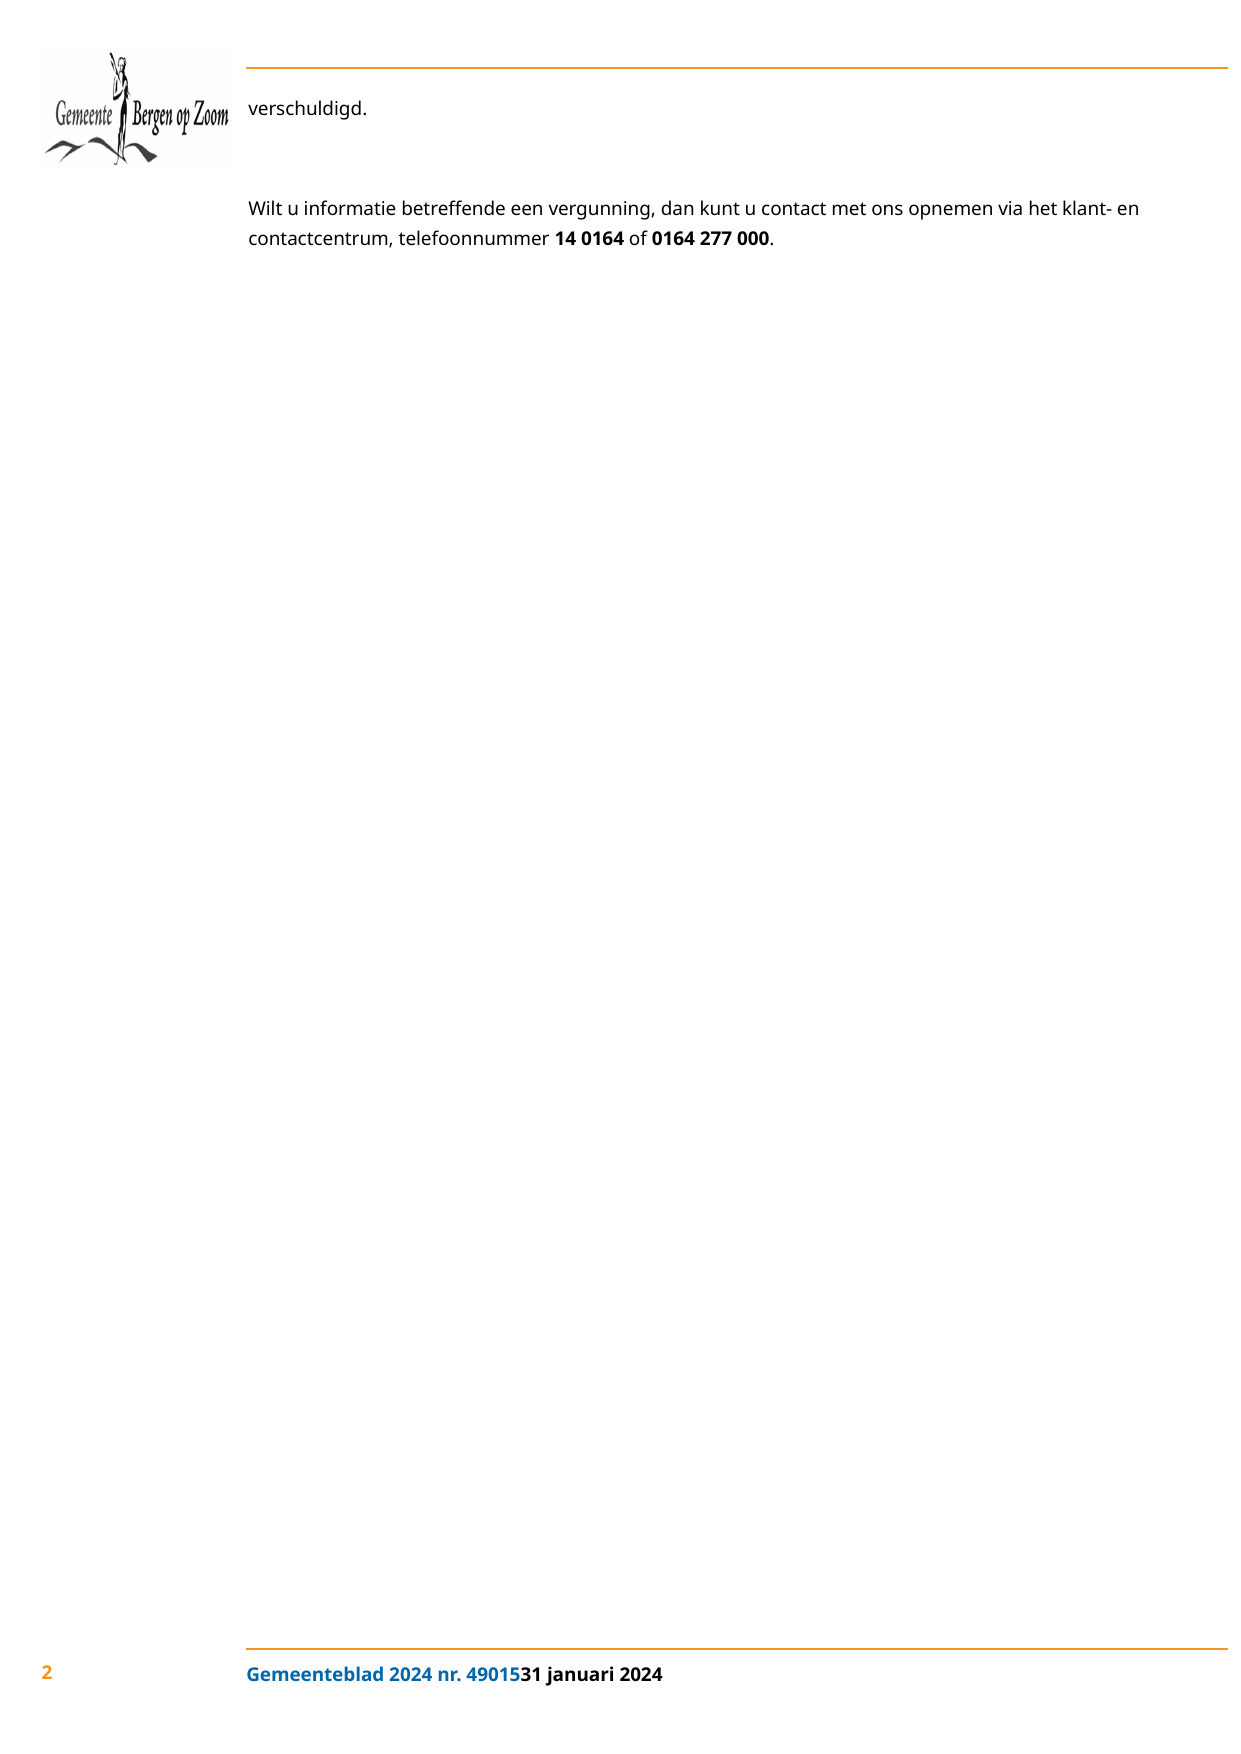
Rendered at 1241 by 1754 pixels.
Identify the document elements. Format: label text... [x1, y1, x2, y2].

picture [41, 47, 231, 172]
text Wilt u informatie betreffende een vergunning, dan kunt u contact met ons opnemen via het klant- en contactcentrum, telefoonnummer 14 0164 of 0164 277 000. [248, 196, 1152, 251]
text verschuldigd. [248, 95, 1152, 121]
